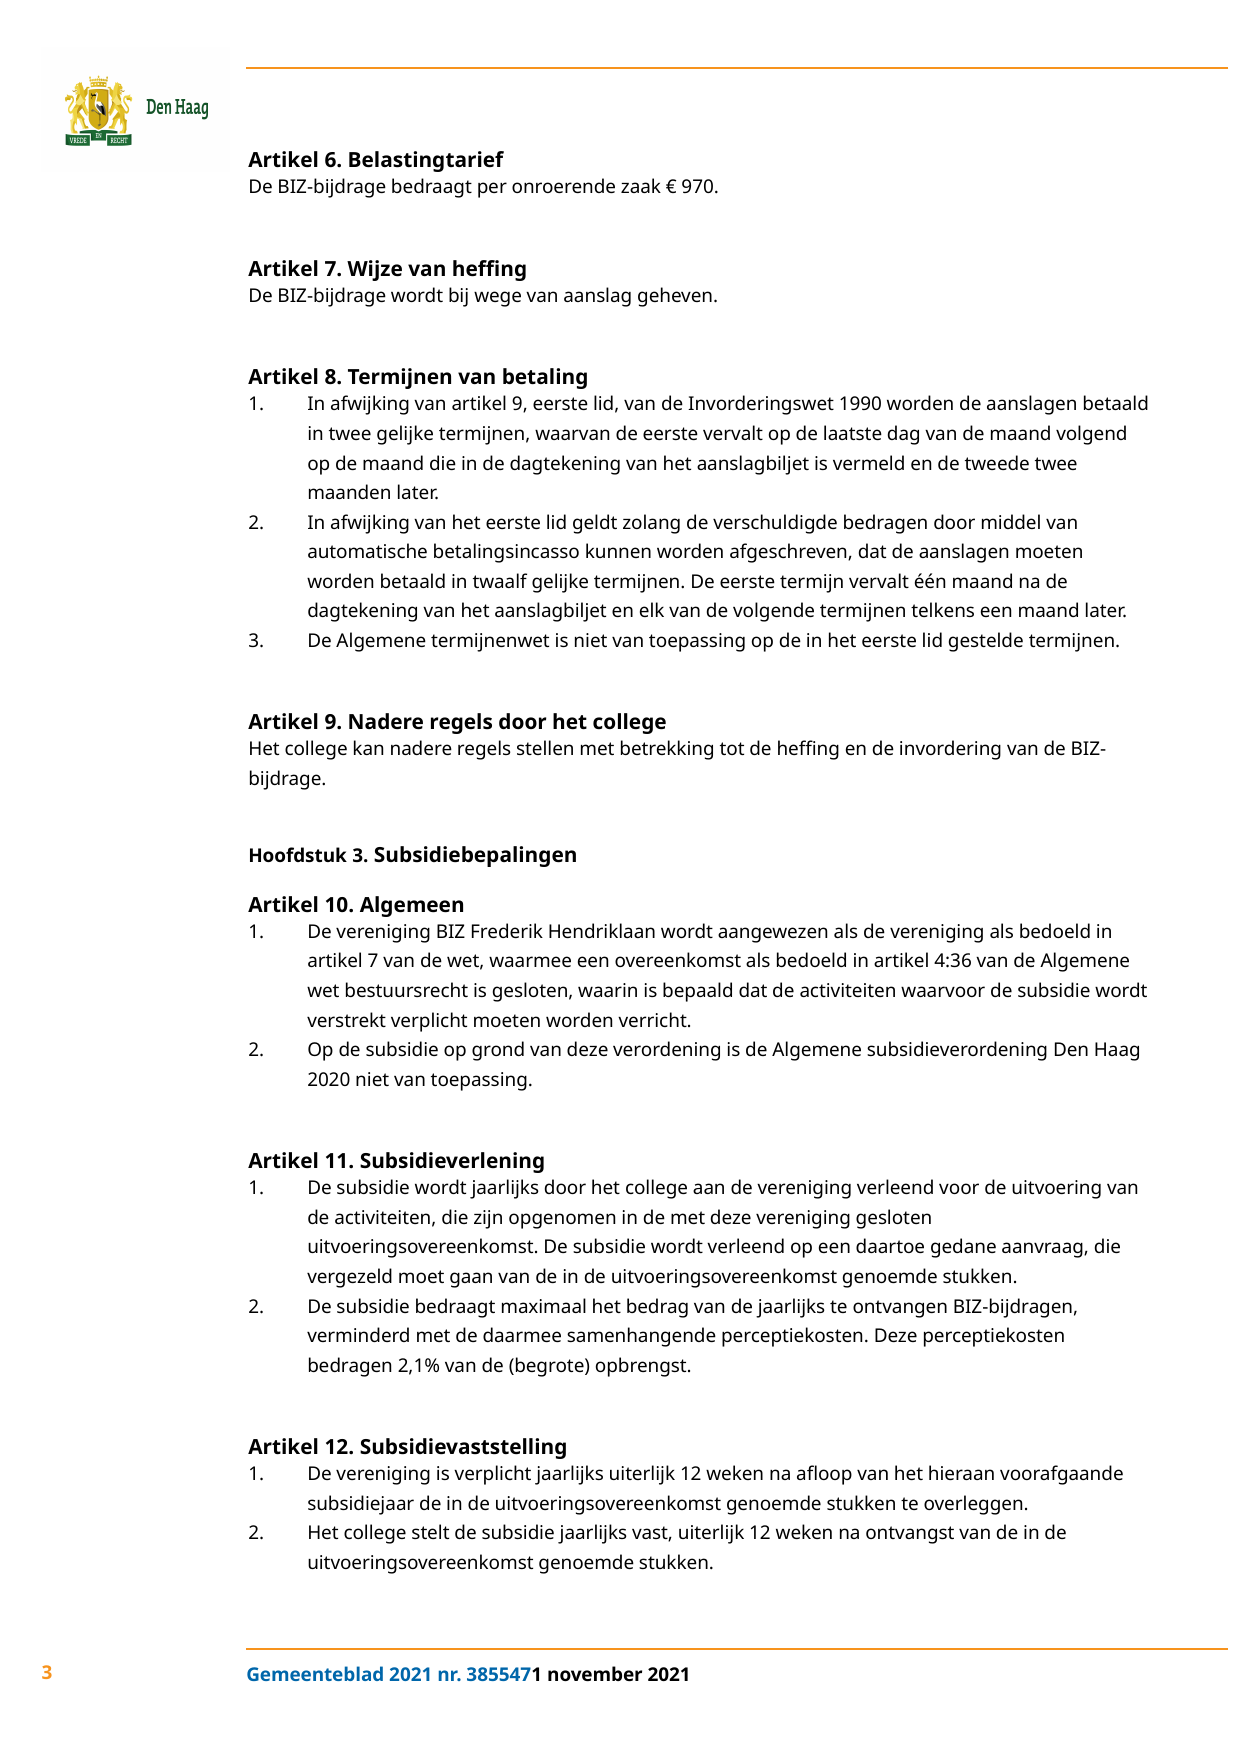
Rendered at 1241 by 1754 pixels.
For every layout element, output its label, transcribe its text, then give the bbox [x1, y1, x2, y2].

text Artikel 8. Termijnen van betaling [248, 362, 1152, 391]
list De Algemene termijnenwet is niet van toepassing op de in het eerste lid gestelde termijnen. [248, 627, 1152, 653]
text Artikel 10. Algemeen [248, 890, 1152, 918]
list Het college stelt de subsidie jaarlijks vast, uiterlijk 12 weken na ontvangst van de in de uitvoeringsovereenkomst genoemde stukken. [248, 1519, 1152, 1575]
text Artikel 12. Subsidievaststelling [248, 1432, 1152, 1460]
list De subsidie wordt jaarlijks door het college aan de vereniging verleend voor de uitvoering van de activiteiten, die zijn opgenomen in de met deze vereniging gesloten uitvoeringsovereenkomst. De subsidie wordt verleend op een daartoe gedane aanvraag, die vergezeld moet gaan van de in de uitvoeringsovereenkomst genoemde stukken. [248, 1174, 1152, 1289]
list Op de subsidie op grond van deze verordening is de Algemene subsidieverordening Den Haag 2020 niet van toepassing. [248, 1036, 1152, 1092]
text Artikel 6. Belastingtarief [248, 145, 1152, 174]
list De vereniging BIZ Frederik Hendriklaan wordt aangewezen als de vereniging als bedoeld in artikel 7 van de wet, waarmee een overeenkomst als bedoeld in artikel 4:36 van de Algemene wet bestuursrecht is gesloten, waarin is bepaald dat de activiteiten waarvoor de subsidie wordt verstrekt verplicht moeten worden verricht. [248, 918, 1152, 1033]
text Artikel 9. Nadere regels door het college [248, 707, 1152, 736]
text Artikel 11. Subsidieverlening [248, 1146, 1152, 1174]
list In afwijking van het eerste lid geldt zolang de verschuldigde bedragen door middel van automatische betalingsincasso kunnen worden afgeschreven, dat de aanslagen moeten worden betaald in twaalf gelijke termijnen. De eerste termijn vervalt één maand na de dagtekening van het aanslagbiljet en elk van de volgende termijnen telkens een maand later. [248, 509, 1152, 623]
text Het college kan nadere regels stellen met betrekking tot de heffing en de invordering van de BIZ-bijdrage. [248, 736, 1152, 791]
list In afwijking van artikel 9, eerste lid, van de Invorderingswet 1990 worden de aanslagen betaald in twee gelijke termijnen, waarvan de eerste vervalt op de laatste dag van de maand volgend op de maand die in de dagtekening van het aanslagbiljet is vermeld en de tweede twee maanden later. [248, 391, 1152, 505]
list De subsidie bedraagt maximaal het bedrag van de jaarlijks te ontvangen BIZ-bijdragen, verminderd met de daarmee samenhangende perceptiekosten. Deze perceptiekosten bedragen 2,1% van de (begrote) opbrengst. [248, 1293, 1152, 1378]
text De BIZ-bijdrage bedraagt per onroerende zaak € 970. [248, 174, 1152, 199]
list De vereniging is verplicht jaarlijks uiterlijk 12 weken na afloop van het hieraan voorafgaande subsidiejaar de in de uitvoeringsovereenkomst genoemde stukken te overleggen. [248, 1460, 1152, 1516]
text De BIZ-bijdrage wordt bij wege van aanslag geheven. [248, 282, 1152, 308]
picture [41, 47, 231, 172]
text Hoofdstuk 3. Subsidiebepalingen [248, 840, 1152, 869]
text Artikel 7. Wijze van heffing [248, 254, 1152, 282]
